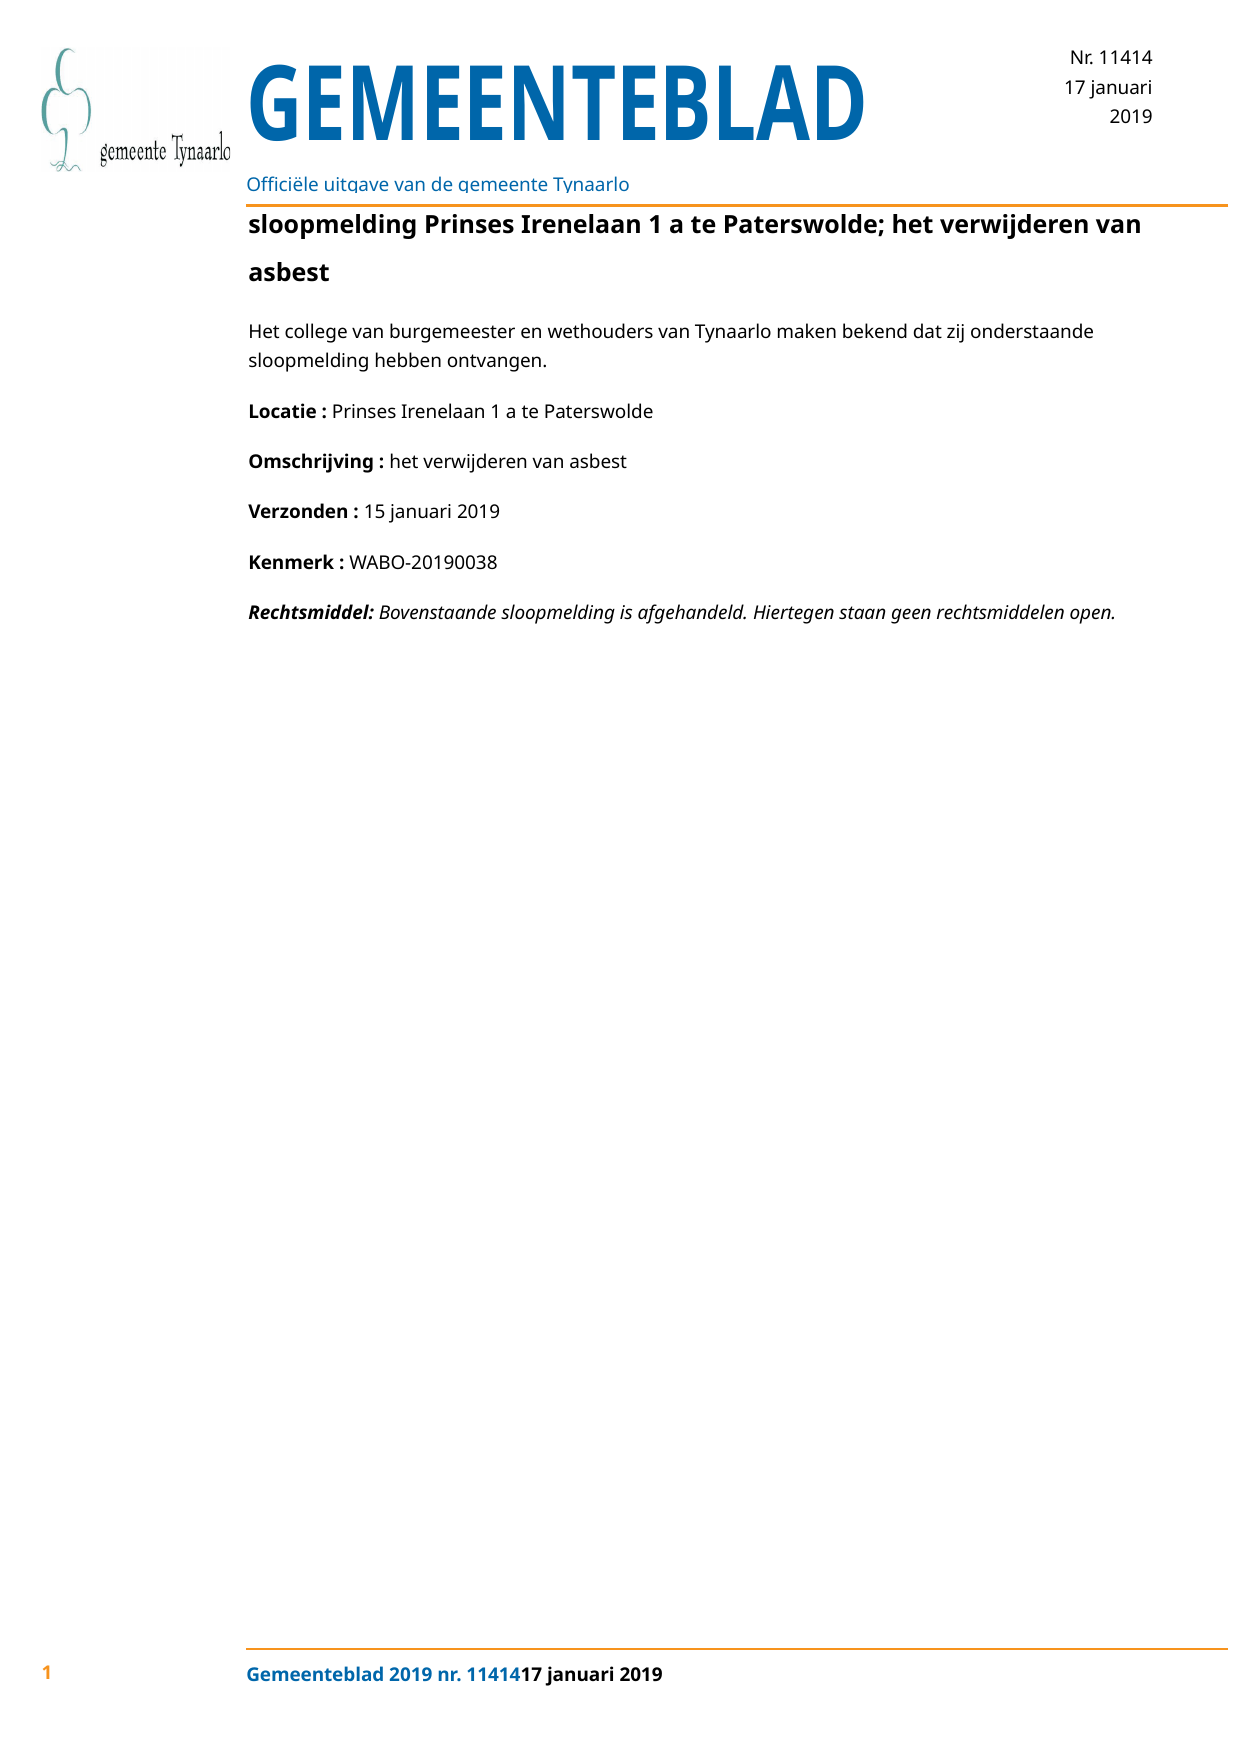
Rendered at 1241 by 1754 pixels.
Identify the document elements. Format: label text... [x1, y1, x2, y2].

picture [41, 47, 231, 172]
text Locatie : Prinses Irenelaan 1 a te Paterswolde [248, 398, 1152, 424]
text sloopmelding Prinses Irenelaan 1 a te Paterswolde; het verwijderen van asbest [248, 207, 1152, 288]
text Kenmerk : WABO-20190038 [248, 549, 1152, 575]
text Het college van burgemeester en wethouders van Tynaarlo maken bekend dat zij onderstaande sloopmelding hebben ontvangen. [248, 318, 1152, 373]
text Omschrijving : het verwijderen van asbest [248, 448, 1152, 474]
text Rechtsmiddel: Bovenstaande sloopmelding is afgehandeld. Hiertegen staan geen rechtsmiddelen open. [248, 599, 1152, 625]
text Verzonden : 15 januari 2019 [248, 499, 1152, 524]
